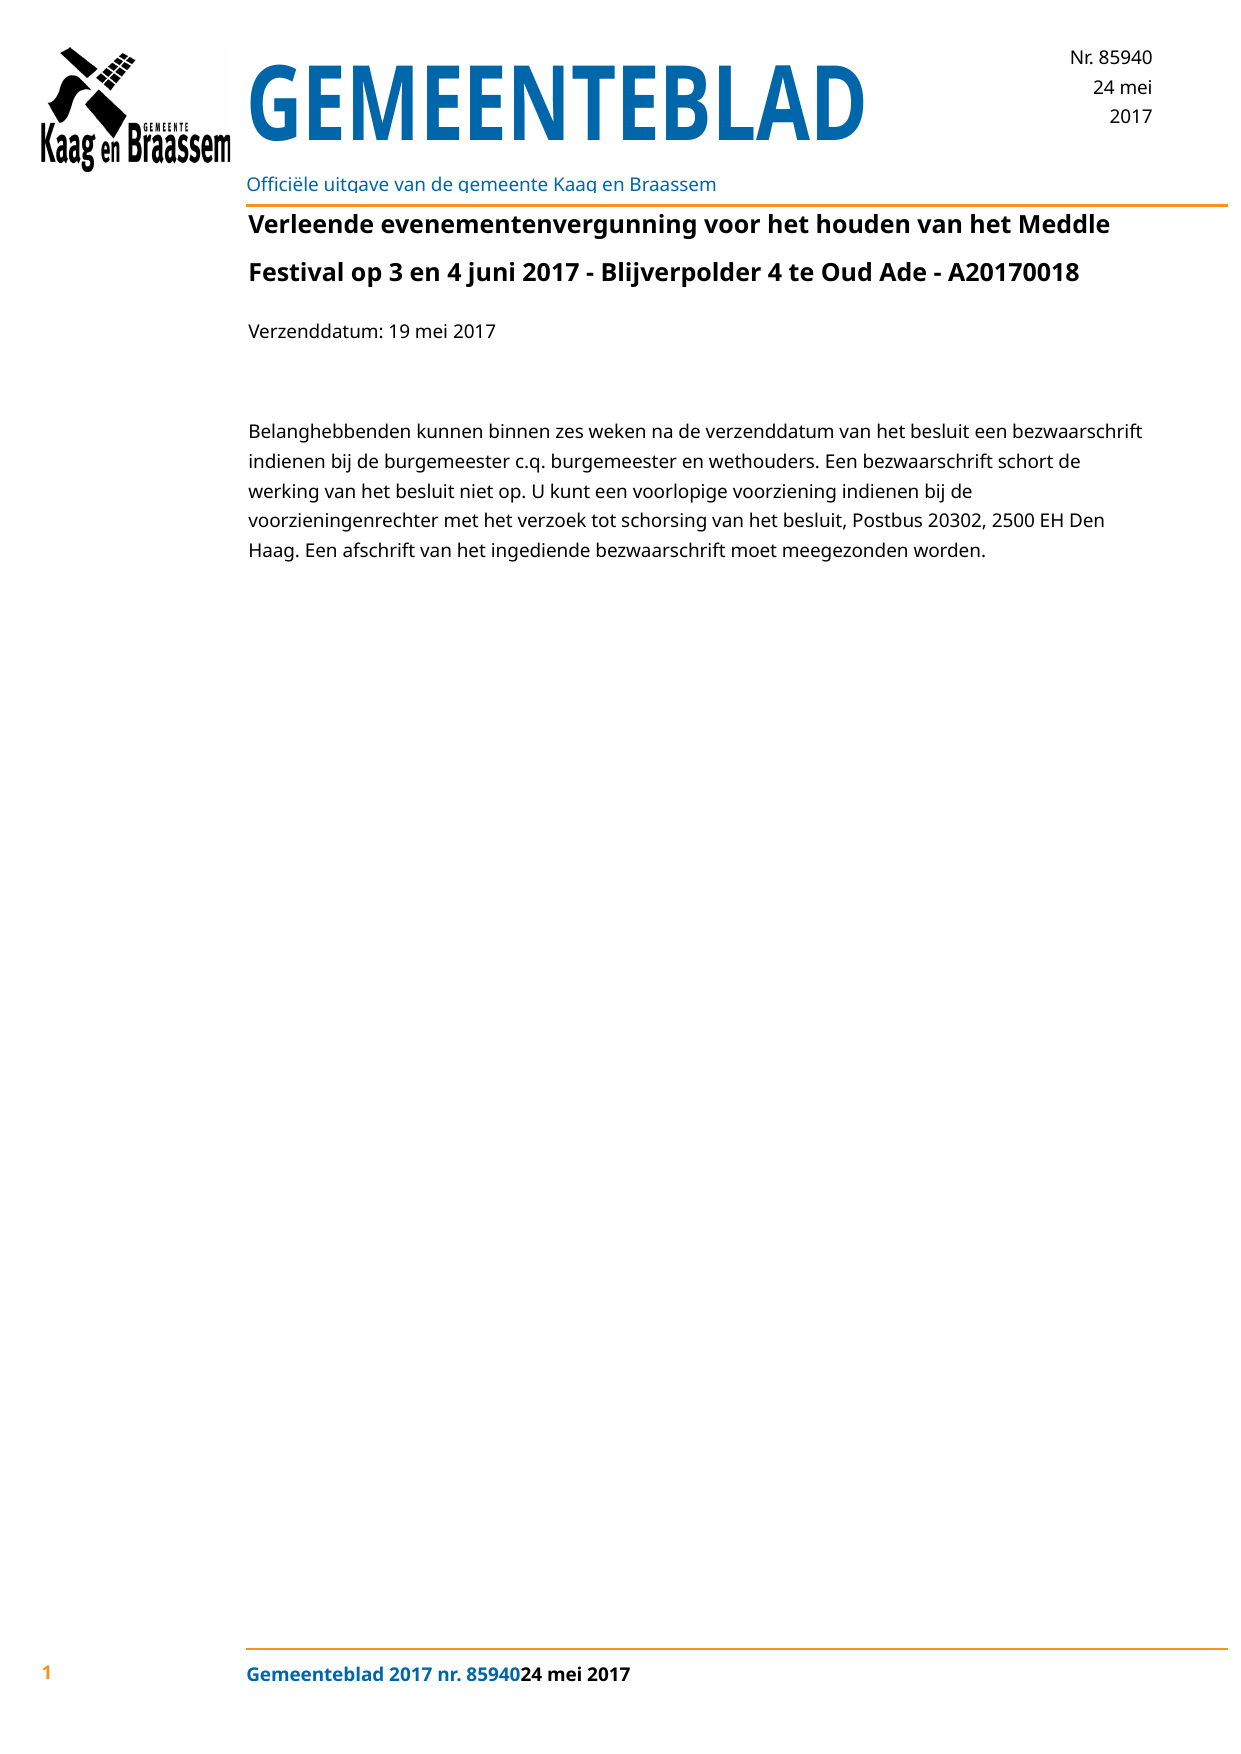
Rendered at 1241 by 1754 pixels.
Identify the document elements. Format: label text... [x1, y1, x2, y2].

text Belanghebbenden kunnen binnen zes weken na de verzenddatum van het besluit een bezwaarschrift indienen bij de burgemeester c.q. burgemeester en wethouders. Een bezwaarschrift schort de werking van het besluit niet op. U kunt een voorlopige voorziening indienen bij de voorzieningenrechter met het verzoek tot schorsing van het besluit, Postbus 20302, 2500 EH Den Haag. Een afschrift van het ingediende bezwaarschrift moet meegezonden worden. [248, 419, 1152, 563]
picture [41, 47, 231, 172]
text Verzenddatum: 19 mei 2017 [248, 318, 1152, 344]
text Verleende evenementenvergunning voor het houden van het Meddle Festival op 3 en 4 juni 2017 - Blijverpolder 4 te Oud Ade - A20170018 [248, 207, 1152, 288]
